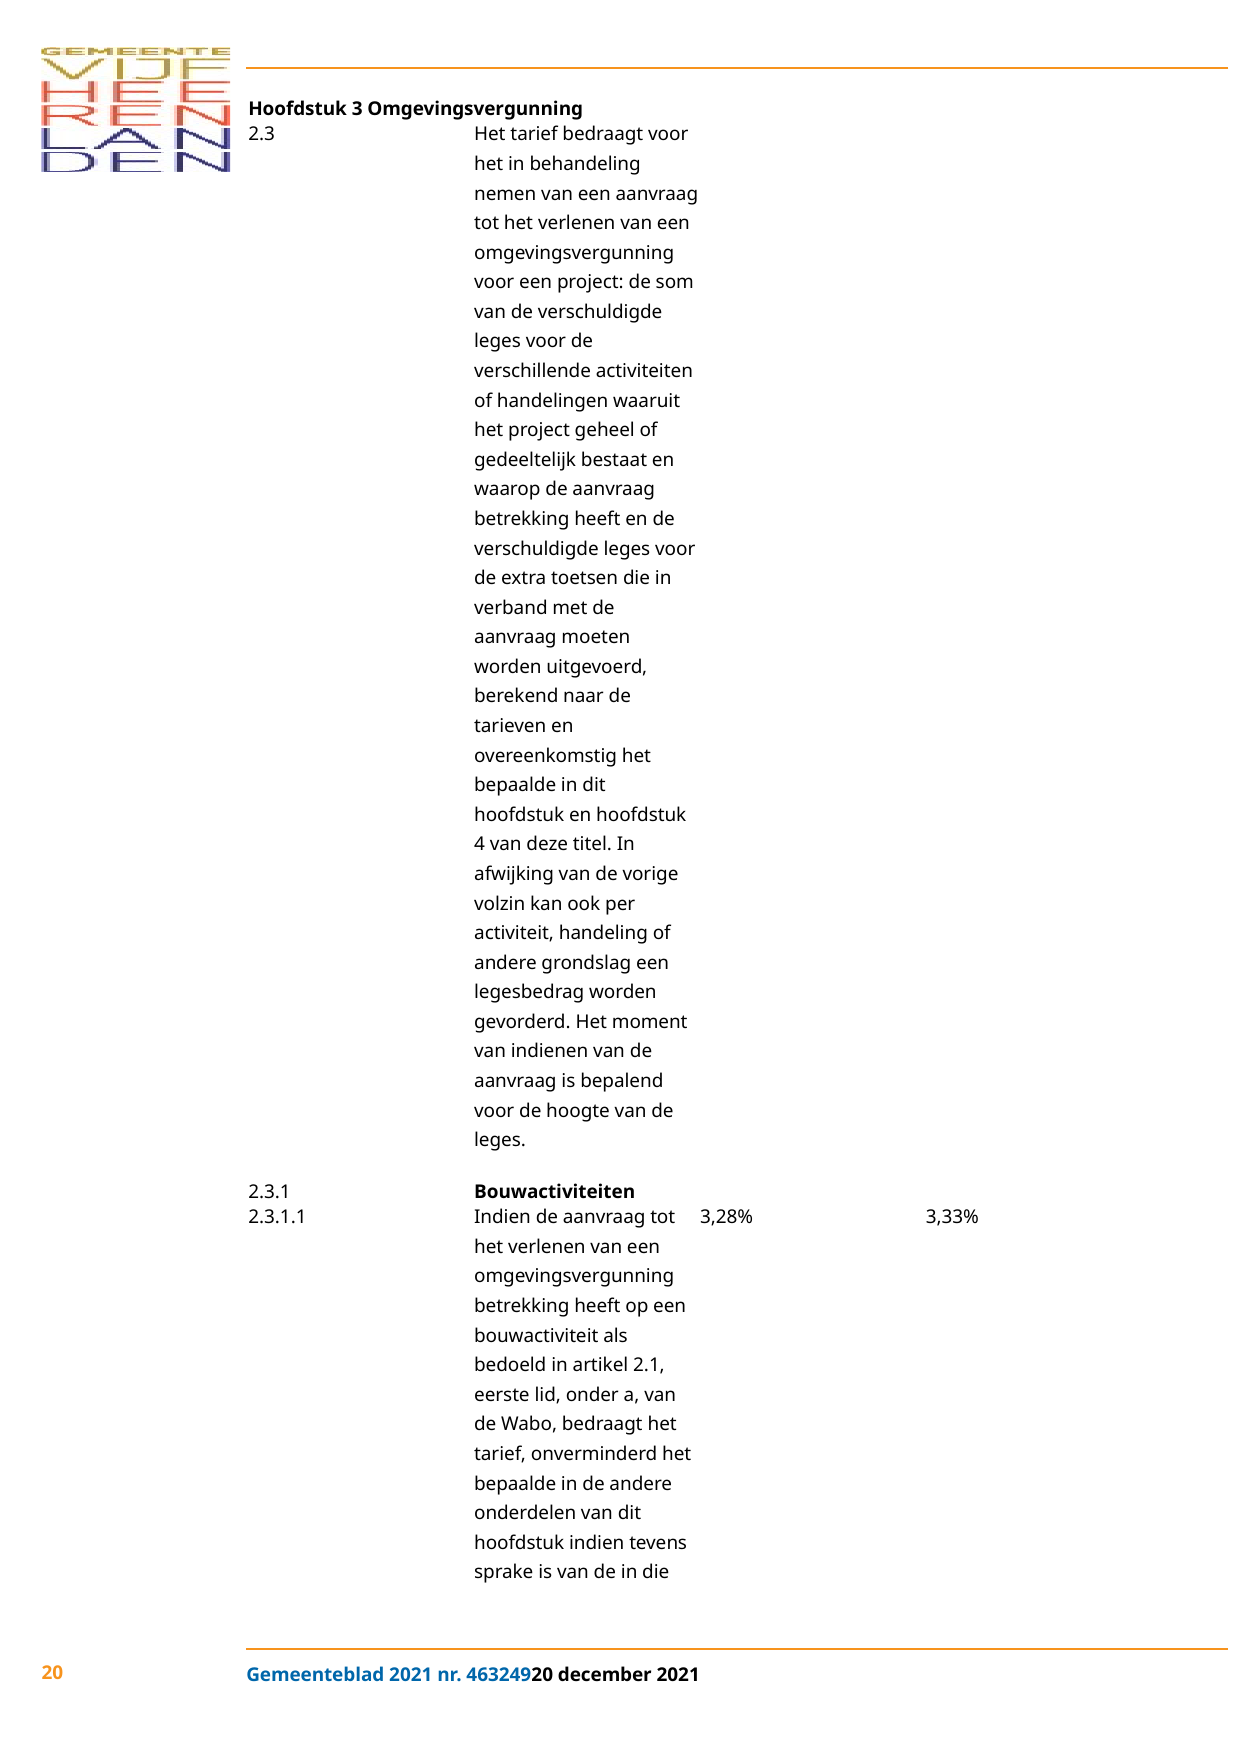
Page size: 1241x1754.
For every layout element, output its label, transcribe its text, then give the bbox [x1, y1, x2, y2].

table_cell 3,33% [926, 1204, 1152, 1584]
table_cell Het tarief bedraagt voor het in behandeling nemen van een aanvraag tot het verlenen van een omgevingsvergunning voor een project: de som van de verschuldigde leges voor de verschillende activiteiten of handelingen waaruit het project geheel of gedeeltelijk bestaat en waarop de aanvraag betrekking heeft en de verschuldigde leges voor de extra toetsen die in verband met de aanvraag moeten worden uitgevoerd, berekend naar de tarieven en overeenkomstig het bepaalde in dit hoofdstuk en hoofdstuk 4 van deze titel. In afwijking van de vorige volzin kan ook per activiteit, handeling of andere grondslag een legesbedrag worden gevorderd. Het moment van indienen van de aanvraag is bepalend voor de hoogte van de leges. [474, 121, 700, 1152]
table_cell [700, 95, 926, 121]
picture [41, 47, 231, 172]
table_cell Indien de aanvraag tot het verlenen van een omgevingsvergunning betrekking heeft op een bouwactiviteit als bedoeld in artikel 2.1, eerste lid, onder a, van de Wabo, bedraagt het tarief, onverminderd het bepaalde in de andere onderdelen van dit hoofdstuk indien tevens sprake is van de in die [474, 1204, 700, 1584]
table_cell 2.3 [248, 121, 474, 1152]
table_cell [926, 121, 1152, 1152]
table_cell Bouwactiviteiten [474, 1178, 700, 1203]
table_cell [248, 1152, 474, 1178]
table_cell 2.3.1 [248, 1178, 474, 1203]
table_cell [926, 95, 1152, 121]
table_cell [474, 1152, 700, 1178]
table_cell [700, 1178, 926, 1203]
table_cell [700, 1152, 926, 1178]
table_cell 3,28% [700, 1204, 926, 1584]
table_cell 2.3.1.1 [248, 1204, 474, 1584]
table_cell Hoofdstuk 3 Omgevingsvergunning [248, 95, 700, 121]
table_cell [926, 1152, 1152, 1178]
table_cell [926, 1178, 1152, 1203]
table_cell [700, 121, 926, 1152]
